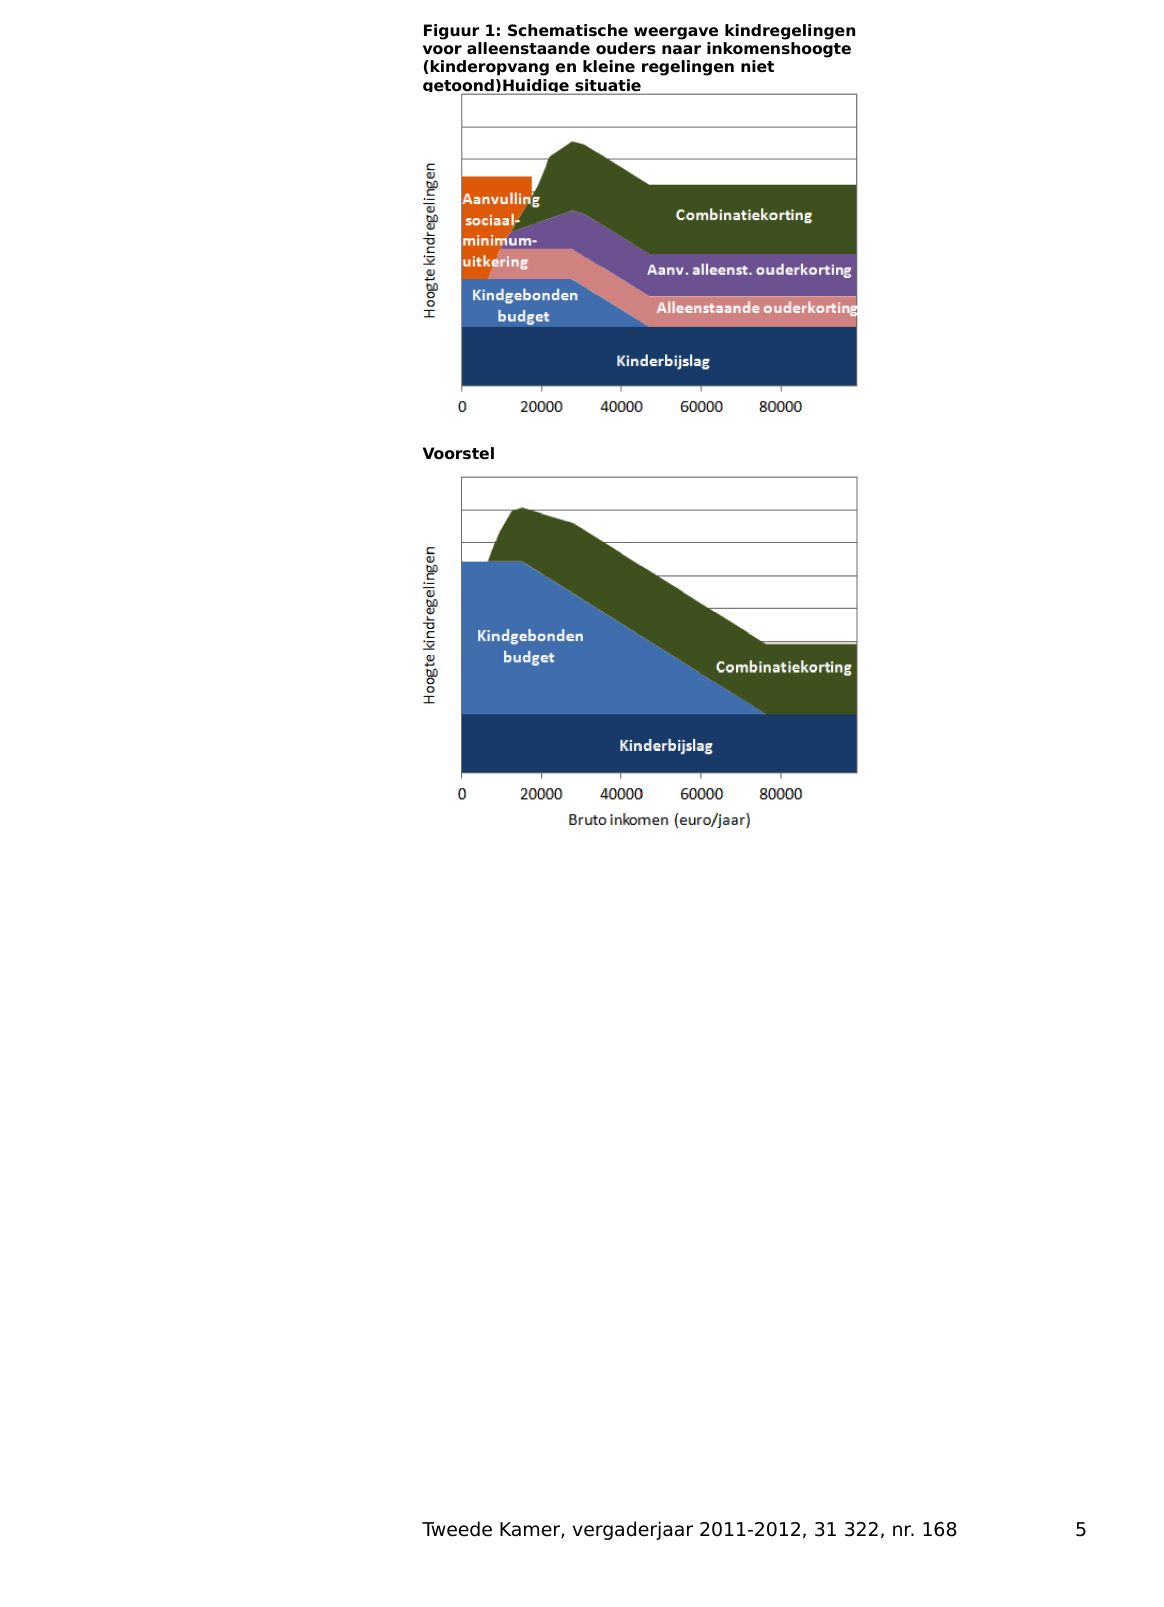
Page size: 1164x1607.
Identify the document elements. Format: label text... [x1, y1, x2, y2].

text Figuur 1: Schematische weergave kindregelingen voor alleenstaande ouders naar inkomenshoogte (kinderopvang en kleine regelingen niet getoond)Huidige situatie [422, 22, 859, 92]
text Voorstel [422, 445, 859, 463]
picture [422, 92, 860, 442]
picture [422, 475, 860, 830]
